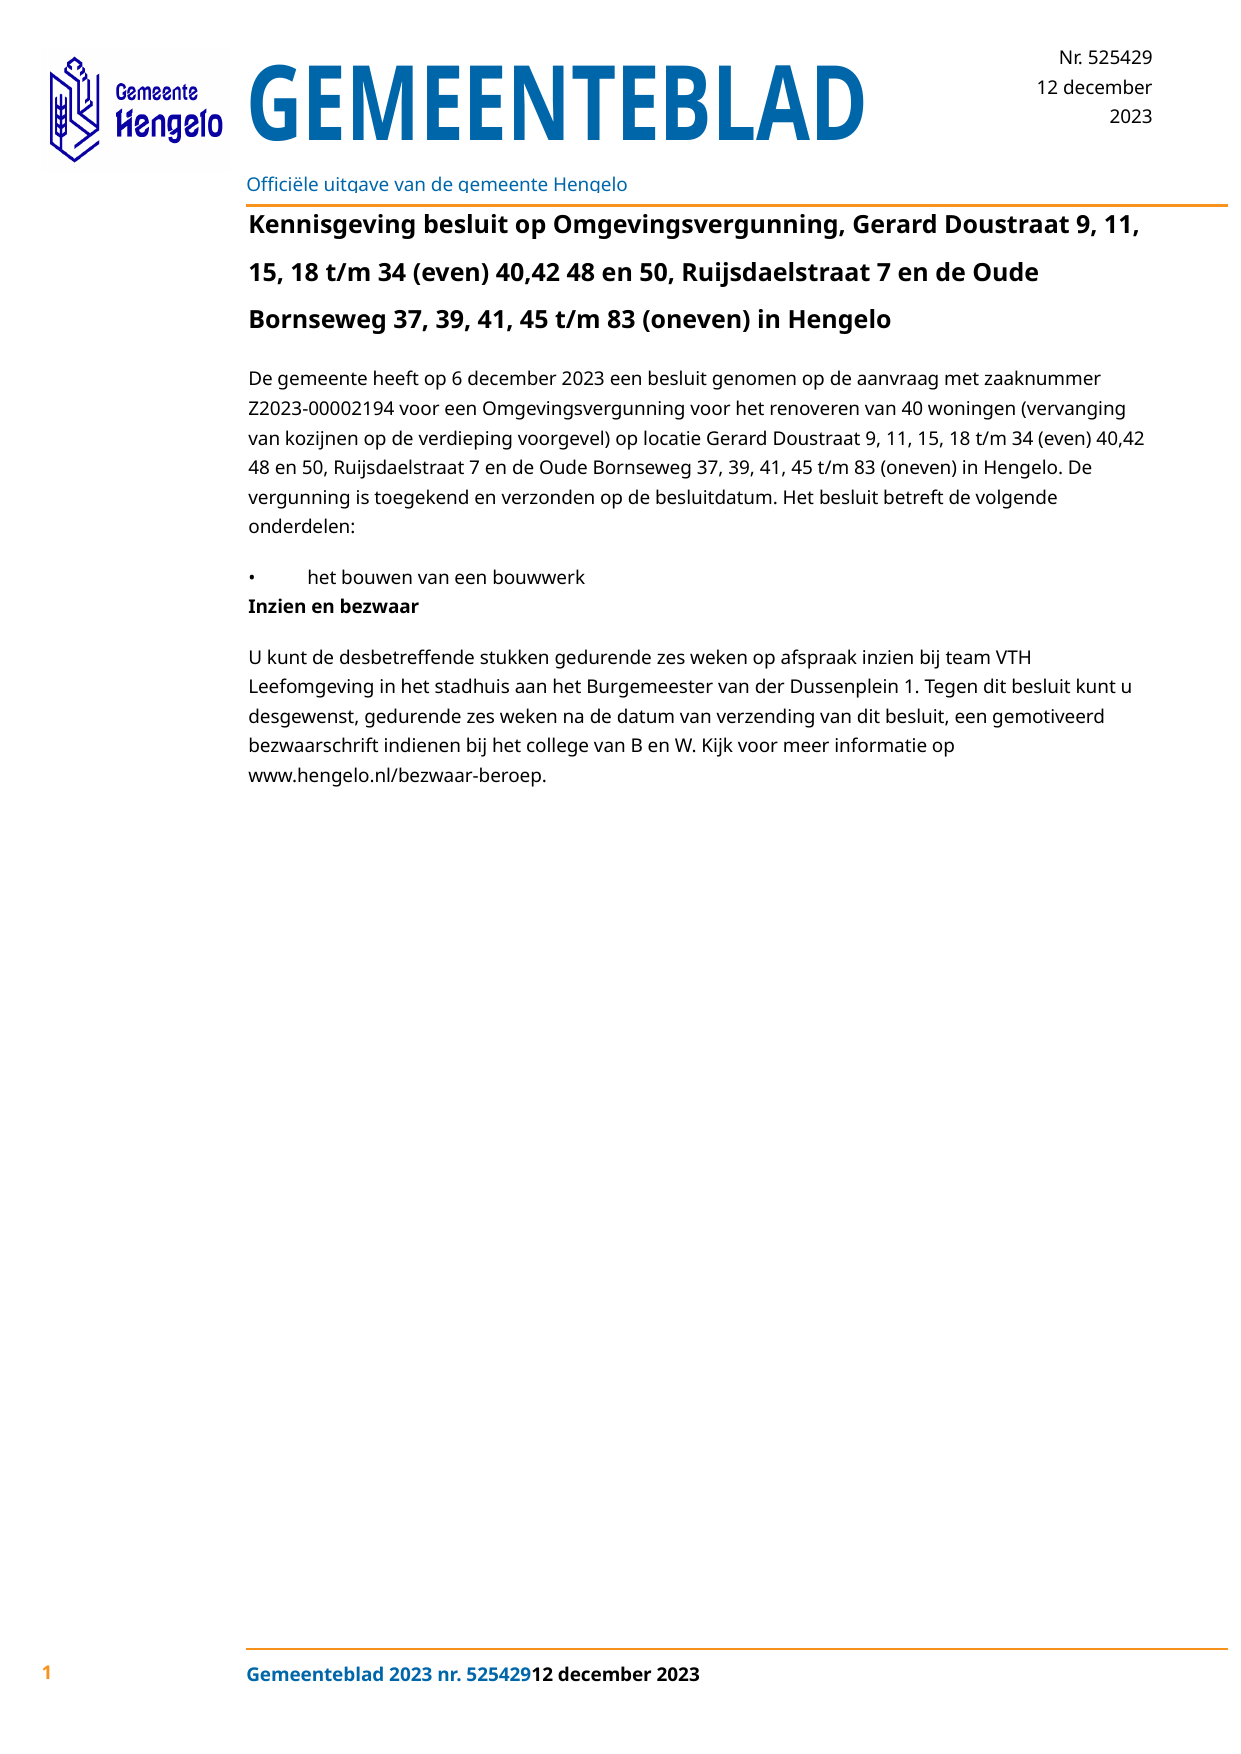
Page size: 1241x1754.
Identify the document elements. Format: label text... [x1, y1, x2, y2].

picture [41, 47, 231, 172]
text De gemeente heeft op 6 december 2023 een besluit genomen op de aanvraag met zaaknummer Z2023-00002194 voor een Omgevingsvergunning voor het renoveren van 40 woningen (vervanging van kozijnen op de verdieping voorgevel) op locatie Gerard Doustraat 9, 11, 15, 18 t/m 34 (even) 40,42 48 en 50, Ruijsdaelstraat 7 en de Oude Bornseweg 37, 39, 41, 45 t/m 83 (oneven) in Hengelo. De vergunning is toegekend en verzonden op de besluitdatum. Het besluit betreft de volgende onderdelen: [248, 366, 1152, 539]
list het bouwen van een bouwwerk [248, 564, 1152, 589]
text Kennisgeving besluit op Omgevingsvergunning, Gerard Doustraat 9, 11, 15, 18 t/m 34 (even) 40,42 48 en 50, Ruijsdaelstraat 7 en de Oude Bornseweg 37, 39, 41, 45 t/m 83 (oneven) in Hengelo [248, 207, 1152, 336]
text U kunt de desbetreffende stukken gedurende zes weken op afspraak inzien bij team VTH Leefomgeving in het stadhuis aan het Burgemeester van der Dussenplein 1. Tegen dit besluit kunt u desgewenst, gedurende zes weken na de datum van verzending van dit besluit, een gemotiveerd bezwaarschrift indienen bij het college van B en W. Kijk voor meer informatie op www.hengelo.nl/bezwaar-beroep. [248, 644, 1152, 788]
text Inzien en bezwaar [248, 593, 1152, 619]
